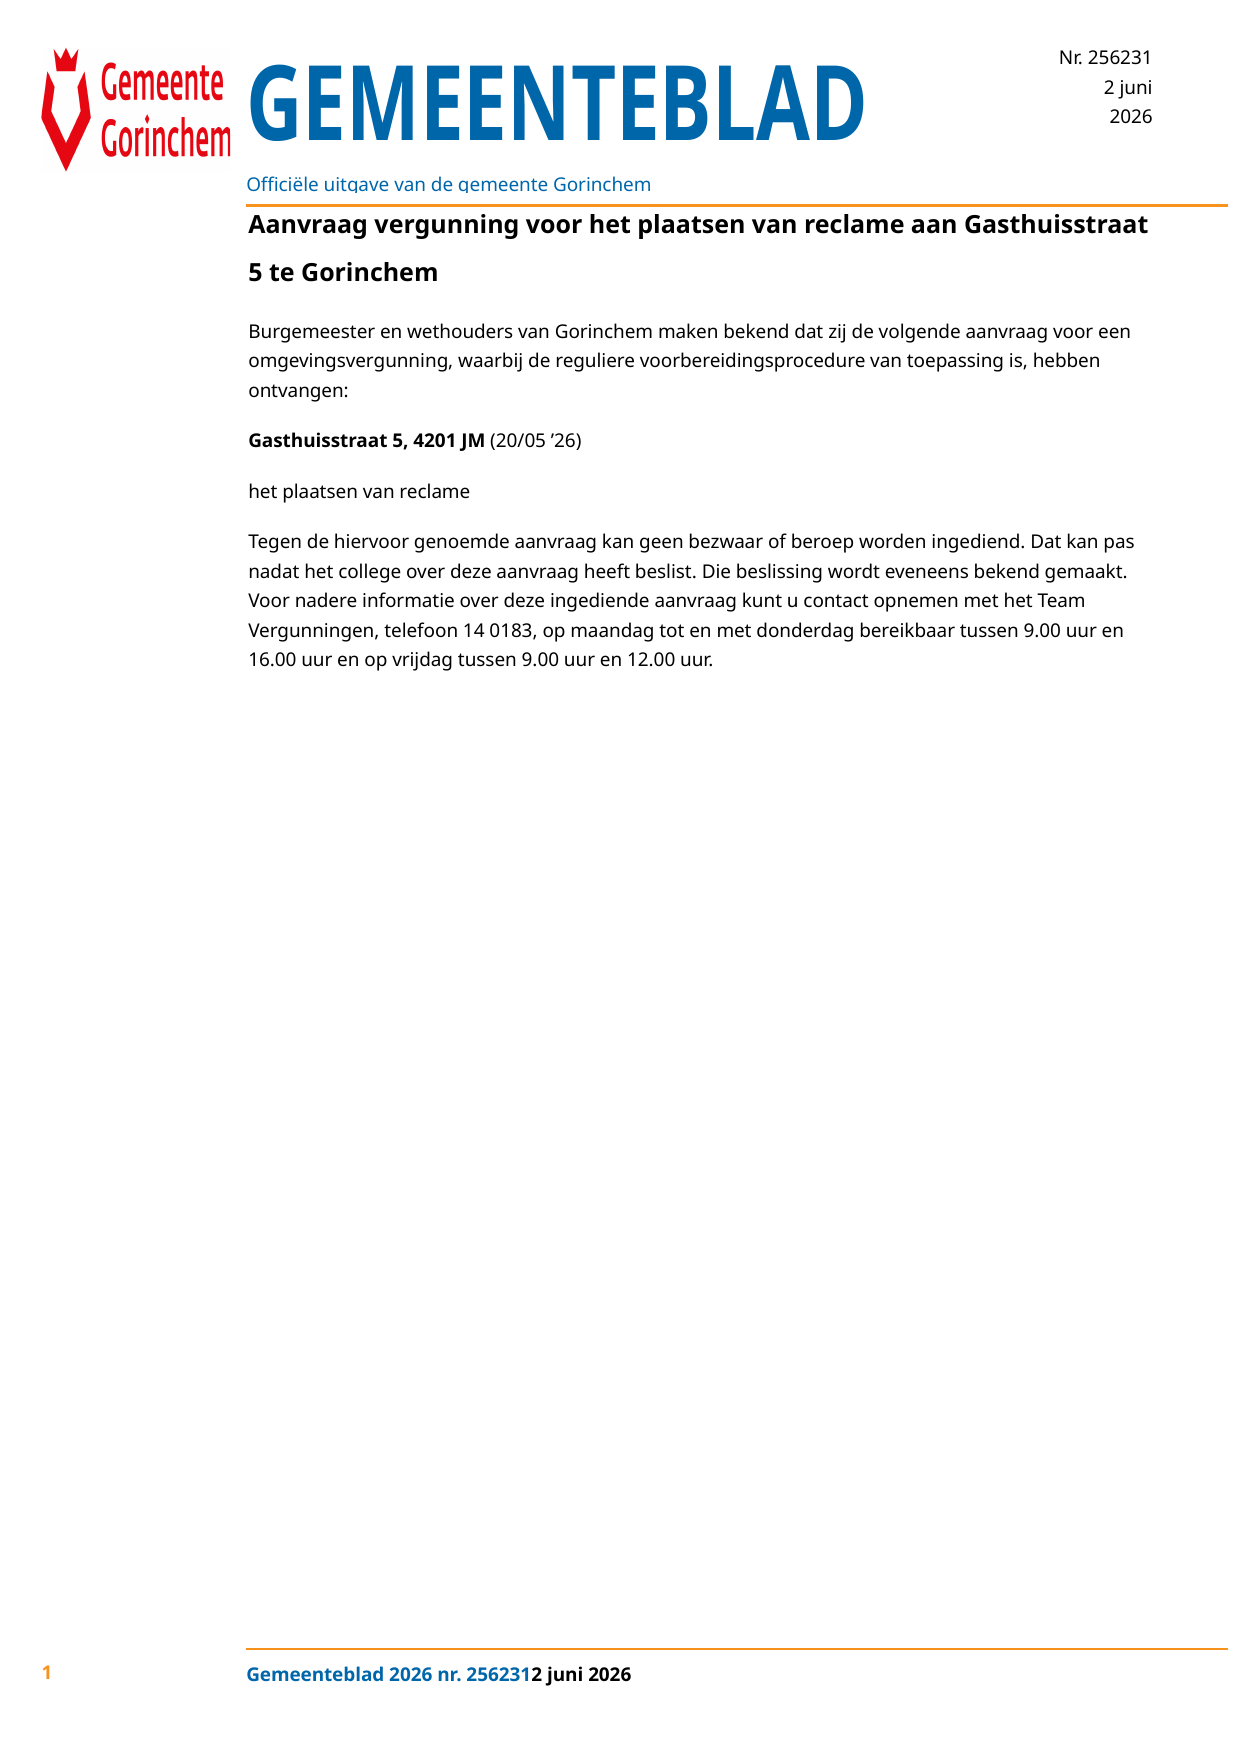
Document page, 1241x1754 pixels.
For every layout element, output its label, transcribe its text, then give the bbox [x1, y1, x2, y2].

picture [41, 47, 231, 172]
text Tegen de hiervoor genoemde aanvraag kan geen bezwaar of beroep worden ingediend. Dat kan pas nadat het college over deze aanvraag heeft beslist. Die beslissing wordt eveneens bekend gemaakt. Voor nadere informatie over deze ingediende aanvraag kunt u contact opnemen met het Team Vergunningen, telefoon 14 0183, op maandag tot en met donderdag bereikbaar tussen 9.00 uur en 16.00 uur en op vrijdag tussen 9.00 uur en 12.00 uur. [248, 528, 1152, 672]
text Aanvraag vergunning voor het plaatsen van reclame aan Gasthuisstraat 5 te Gorinchem [248, 207, 1152, 288]
text Burgemeester en wethouders van Gorinchem maken bekend dat zij de volgende aanvraag voor een omgevingsvergunning, waarbij de reguliere voorbereidingsprocedure van toepassing is, hebben ontvangen: [248, 318, 1152, 403]
text Gasthuisstraat 5, 4201 JM (20/05 ’26) [248, 427, 1152, 453]
text het plaatsen van reclame [248, 478, 1152, 504]
